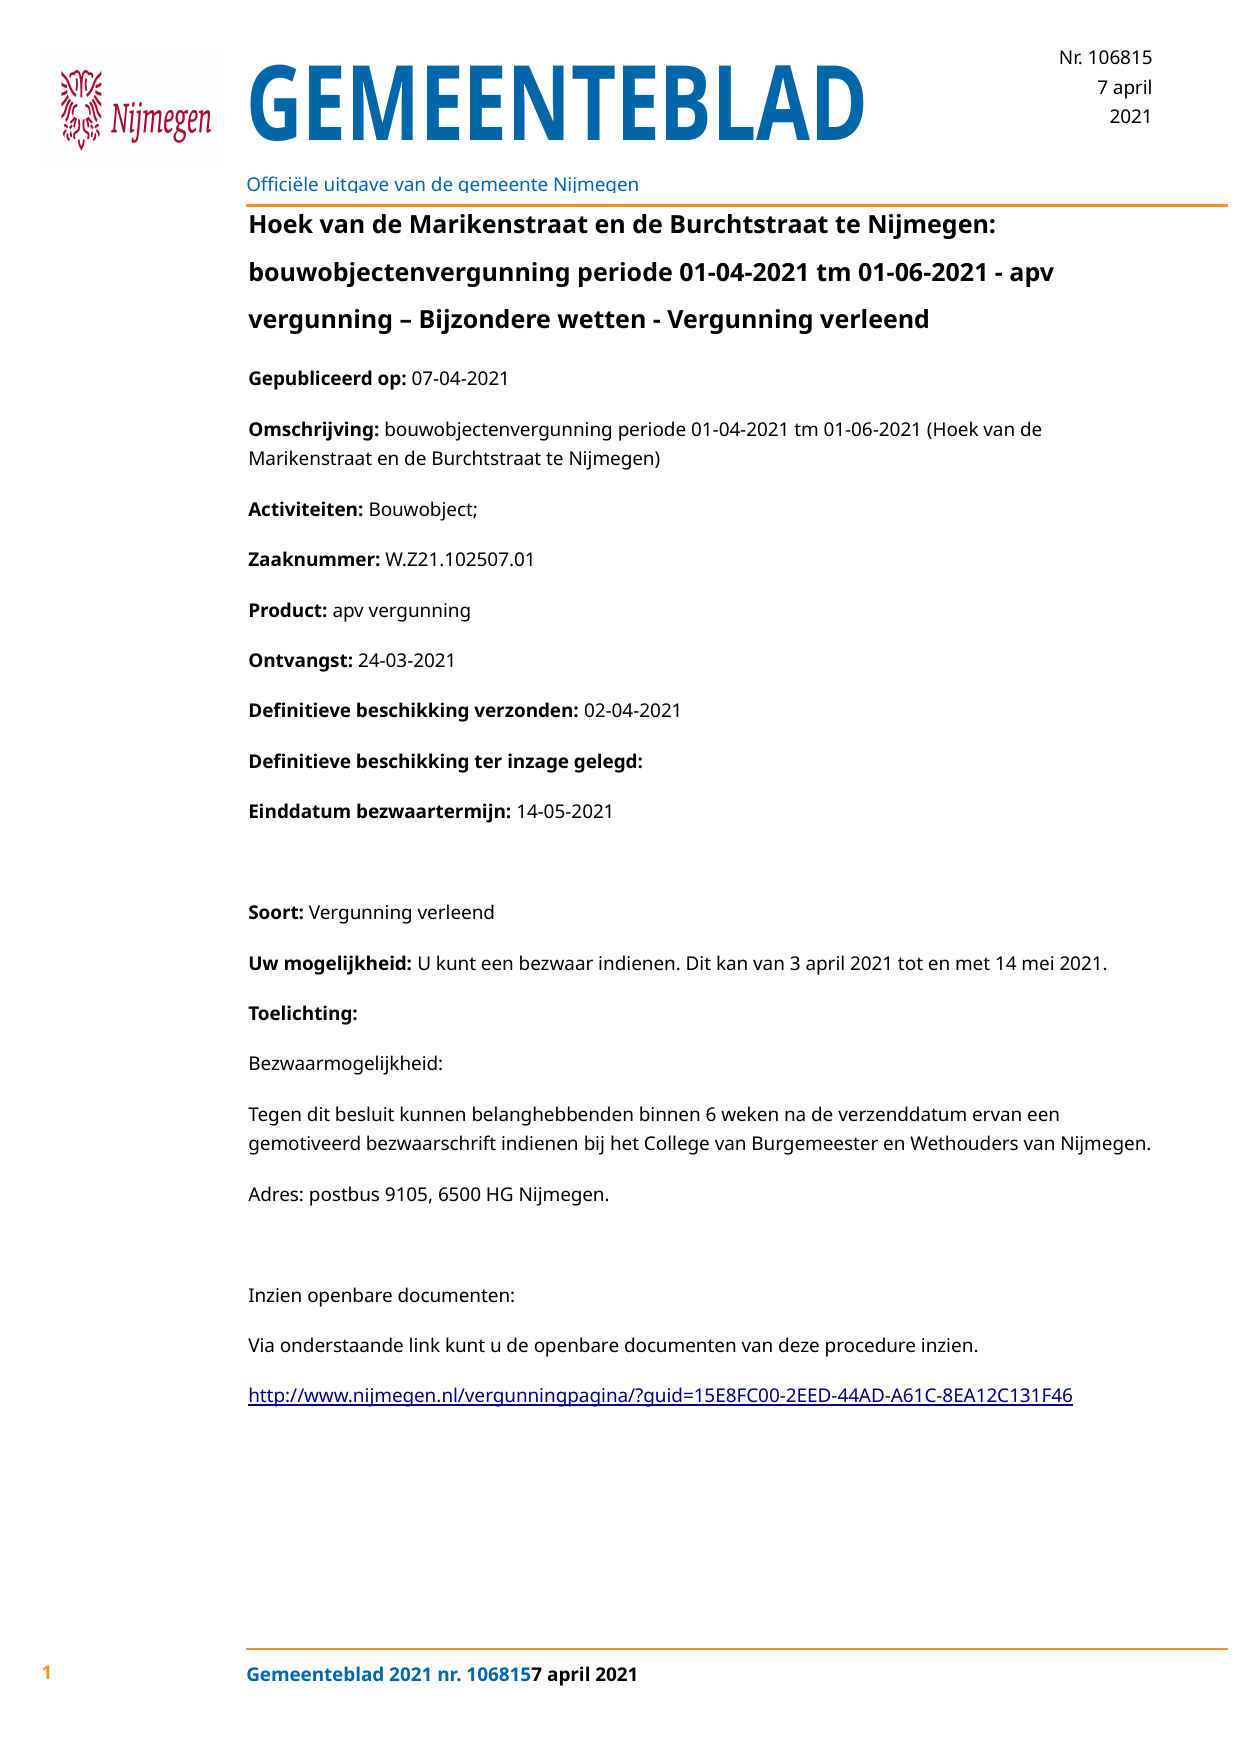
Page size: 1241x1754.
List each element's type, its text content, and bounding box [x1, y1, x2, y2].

text Product: apv vergunning [248, 597, 1152, 622]
text Gepubliceerd op: 07-04-2021 [248, 366, 1152, 391]
text Definitieve beschikking ter inzage gelegd: [248, 748, 1152, 774]
text Bezwaarmogelijkheid: [248, 1051, 1152, 1076]
picture [41, 47, 231, 172]
text Adres: postbus 9105, 6500 HG Nijmegen. [248, 1181, 1152, 1207]
text http://www.nijmegen.nl/vergunningpagina/?guid=15E8FC00-2EED-44AD-A61C-8EA12C131F46 [248, 1383, 1152, 1408]
text Hoek van de Marikenstraat en de Burchtstraat te Nijmegen: bouwobjectenvergunning periode 01-04-2021 tm 01-06-2021 - apv vergunning – Bijzondere wetten - Vergunning verleend [248, 207, 1152, 336]
text Zaaknummer: W.Z21.102507.01 [248, 546, 1152, 572]
text Omschrijving: bouwobjectenvergunning periode 01-04-2021 tm 01-06-2021 (Hoek van de Marikenstraat en de Burchtstraat te Nijmegen) [248, 416, 1152, 471]
text Via onderstaande link kunt u de openbare documenten van deze procedure inzien. [248, 1332, 1152, 1358]
text Soort: Vergunning verleend [248, 899, 1152, 925]
text Toelichting: [248, 1000, 1152, 1026]
text Einddatum bezwaartermijn: 14-05-2021 [248, 798, 1152, 824]
text Uw mogelijkheid: U kunt een bezwaar indienen. Dit kan van 3 april 2021 tot en met 14 mei 2021. [248, 950, 1152, 975]
text Definitieve beschikking verzonden: 02-04-2021 [248, 698, 1152, 723]
text Ontvangst: 24-03-2021 [248, 647, 1152, 673]
text Activiteiten: Bouwobject; [248, 496, 1152, 522]
text Inzien openbare documenten: [248, 1282, 1152, 1307]
text Tegen dit besluit kunnen belanghebbenden binnen 6 weken na de verzenddatum ervan een gemotiveerd bezwaarschrift indienen bij het College van Burgemeester en Wethouders van Nijmegen. [248, 1101, 1152, 1156]
